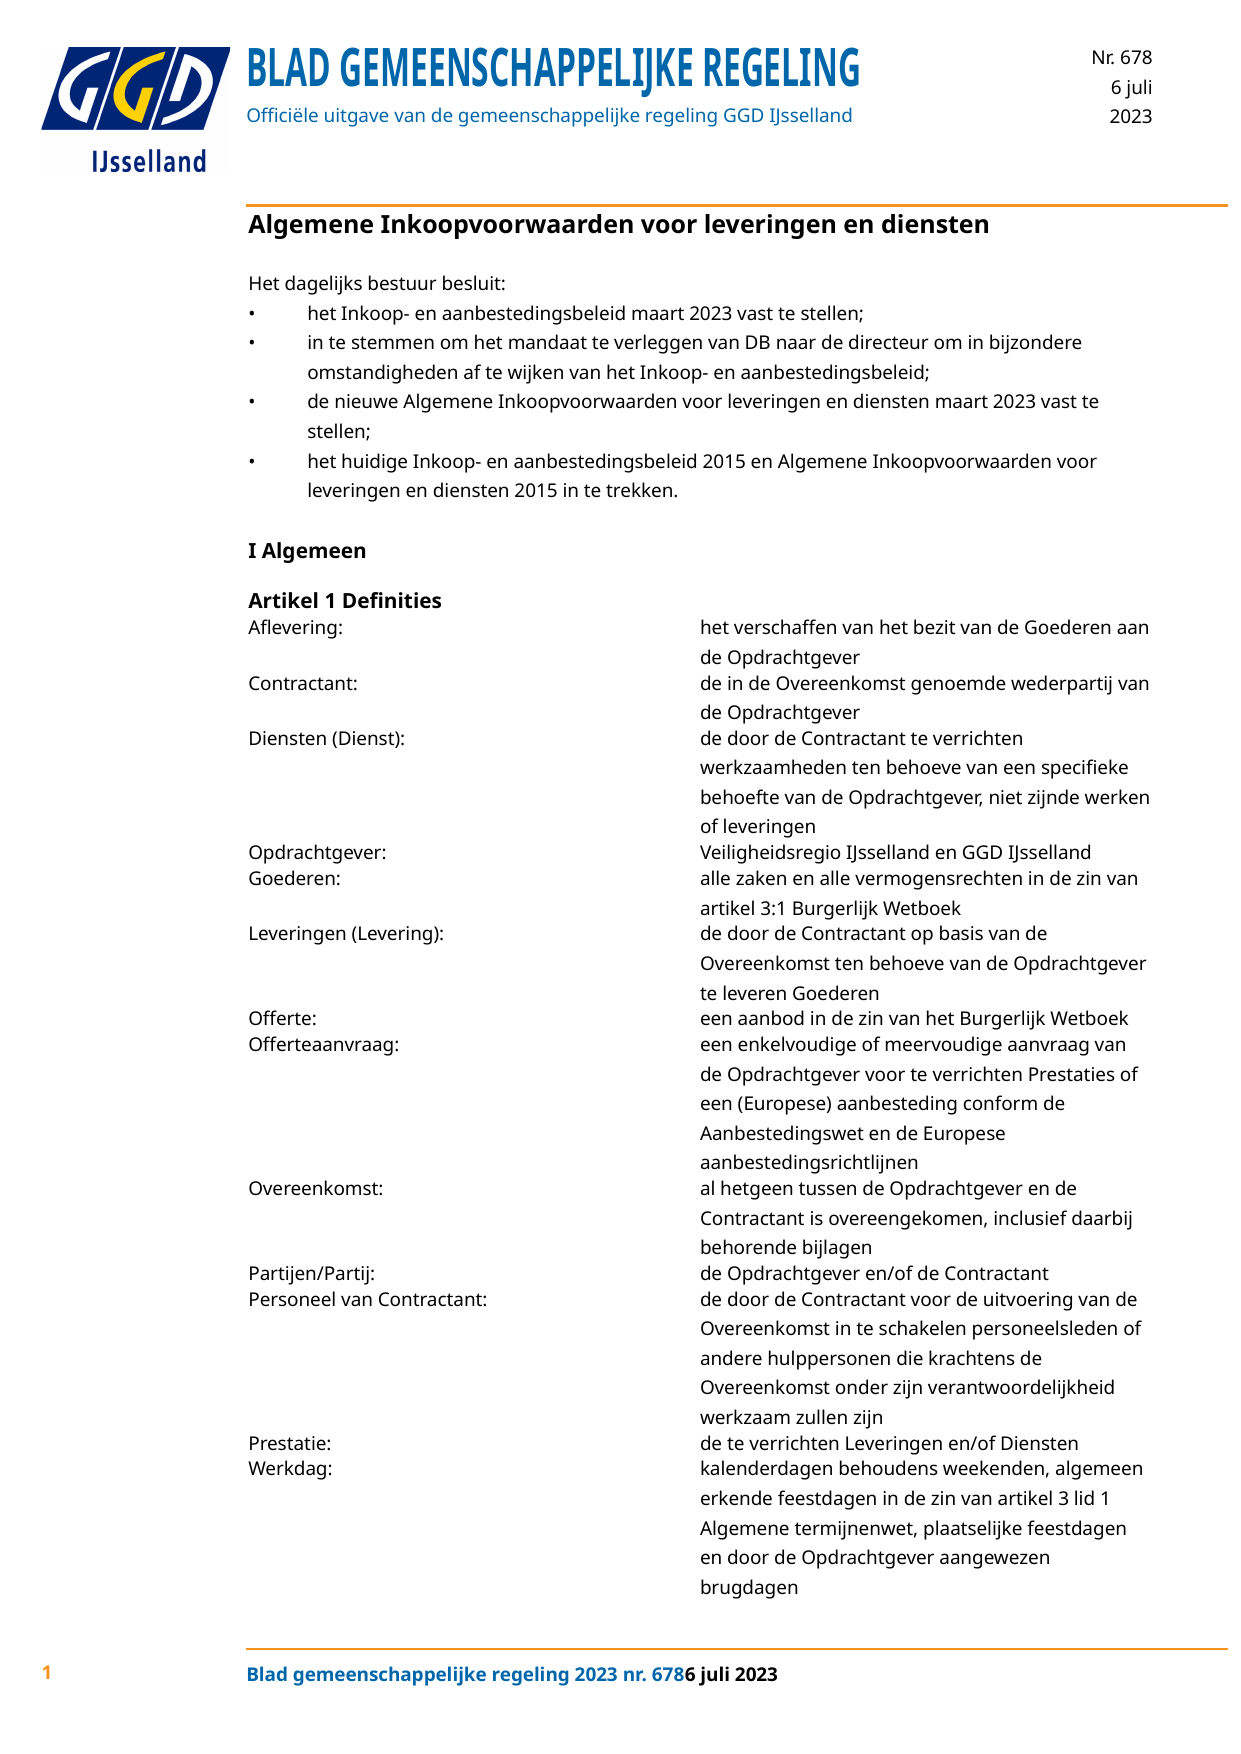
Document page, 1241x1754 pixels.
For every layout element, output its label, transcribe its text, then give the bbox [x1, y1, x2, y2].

table_cell Offerte: [248, 1005, 700, 1031]
table_cell alle zaken en alle vermogensrechten in de zin van artikel 3:1 Burgerlijk Wetboek [700, 865, 1152, 921]
list het Inkoop- en aanbestedingsbeleid maart 2023 vast te stellen; [248, 300, 1152, 326]
table_cell de Opdrachtgever en/of de Contractant [700, 1260, 1152, 1286]
table_cell kalenderdagen behoudens weekenden, algemeen erkende feestdagen in de zin van artikel 3 lid 1 Algemene termijnenwet, plaatselijke feestdagen en door de Opdrachtgever aangewezen brugdagen [700, 1456, 1152, 1600]
table_cell Diensten (Dienst): [248, 725, 700, 839]
table_cell de te verrichten Leveringen en/of Diensten [700, 1430, 1152, 1456]
table_cell Personeel van Contractant: [248, 1286, 700, 1430]
text Het dagelijks bestuur besluit: [248, 270, 1152, 296]
table_cell een aanbod in de zin van het Burgerlijk Wetboek [700, 1005, 1152, 1031]
table_cell Opdrachtgever: [248, 840, 700, 865]
table_cell een enkelvoudige of meervoudige aanvraag van de Opdrachtgever voor te verrichten Prestaties of een (Europese) aanbesteding conform de Aanbestedingswet en de Europese aanbestedingsrichtlijnen [700, 1031, 1152, 1175]
table_cell Leveringen (Levering): [248, 921, 700, 1005]
table_cell Contractant: [248, 670, 700, 725]
text Artikel 1 Definities [248, 586, 1152, 614]
table_cell Offerteaanvraag: [248, 1031, 700, 1175]
table_header het verschaffen van het bezit van de Goederen aan de Opdrachtgever [700, 614, 1152, 670]
table_cell de in de Overeenkomst genoemde wederpartij van de Opdrachtgever [700, 670, 1152, 725]
list de nieuwe Algemene Inkoopvoorwaarden voor leveringen en diensten maart 2023 vast te stellen; [248, 389, 1152, 444]
table_cell Werkdag: [248, 1456, 700, 1600]
table_cell Veiligheidsregio IJsselland en GGD IJsselland [700, 840, 1152, 865]
table_cell de door de Contractant te verrichten werkzaamheden ten behoeve van een specifieke behoefte van de Opdrachtgever, niet zijnde werken of leveringen [700, 725, 1152, 839]
table_header Aflevering: [248, 614, 700, 670]
table_cell Prestatie: [248, 1430, 700, 1456]
list het huidige Inkoop- en aanbestedingsbeleid 2015 en Algemene Inkoopvoorwaarden voor leveringen en diensten 2015 in te trekken. [248, 448, 1152, 503]
table_cell de door de Contractant op basis van de Overeenkomst ten behoeve van de Opdrachtgever te leveren Goederen [700, 921, 1152, 1005]
text Algemene Inkoopvoorwaarden voor leveringen en diensten [248, 207, 1152, 241]
picture [41, 47, 231, 172]
table_cell Goederen: [248, 865, 700, 921]
table_cell Overeenkomst: [248, 1175, 700, 1260]
text I Algemeen [248, 537, 1152, 565]
list in te stemmen om het mandaat te verleggen van DB naar de directeur om in bijzondere omstandigheden af te wijken van het Inkoop- en aanbestedingsbeleid; [248, 329, 1152, 385]
table_cell al hetgeen tussen de Opdrachtgever en de Contractant is overeengekomen, inclusief daarbij behorende bijlagen [700, 1175, 1152, 1260]
table_cell Partijen/Partij: [248, 1260, 700, 1286]
table_cell de door de Contractant voor de uitvoering van de Overeenkomst in te schakelen personeelsleden of andere hulppersonen die krachtens de Overeenkomst onder zijn verantwoordelijkheid werkzaam zullen zijn [700, 1286, 1152, 1430]
